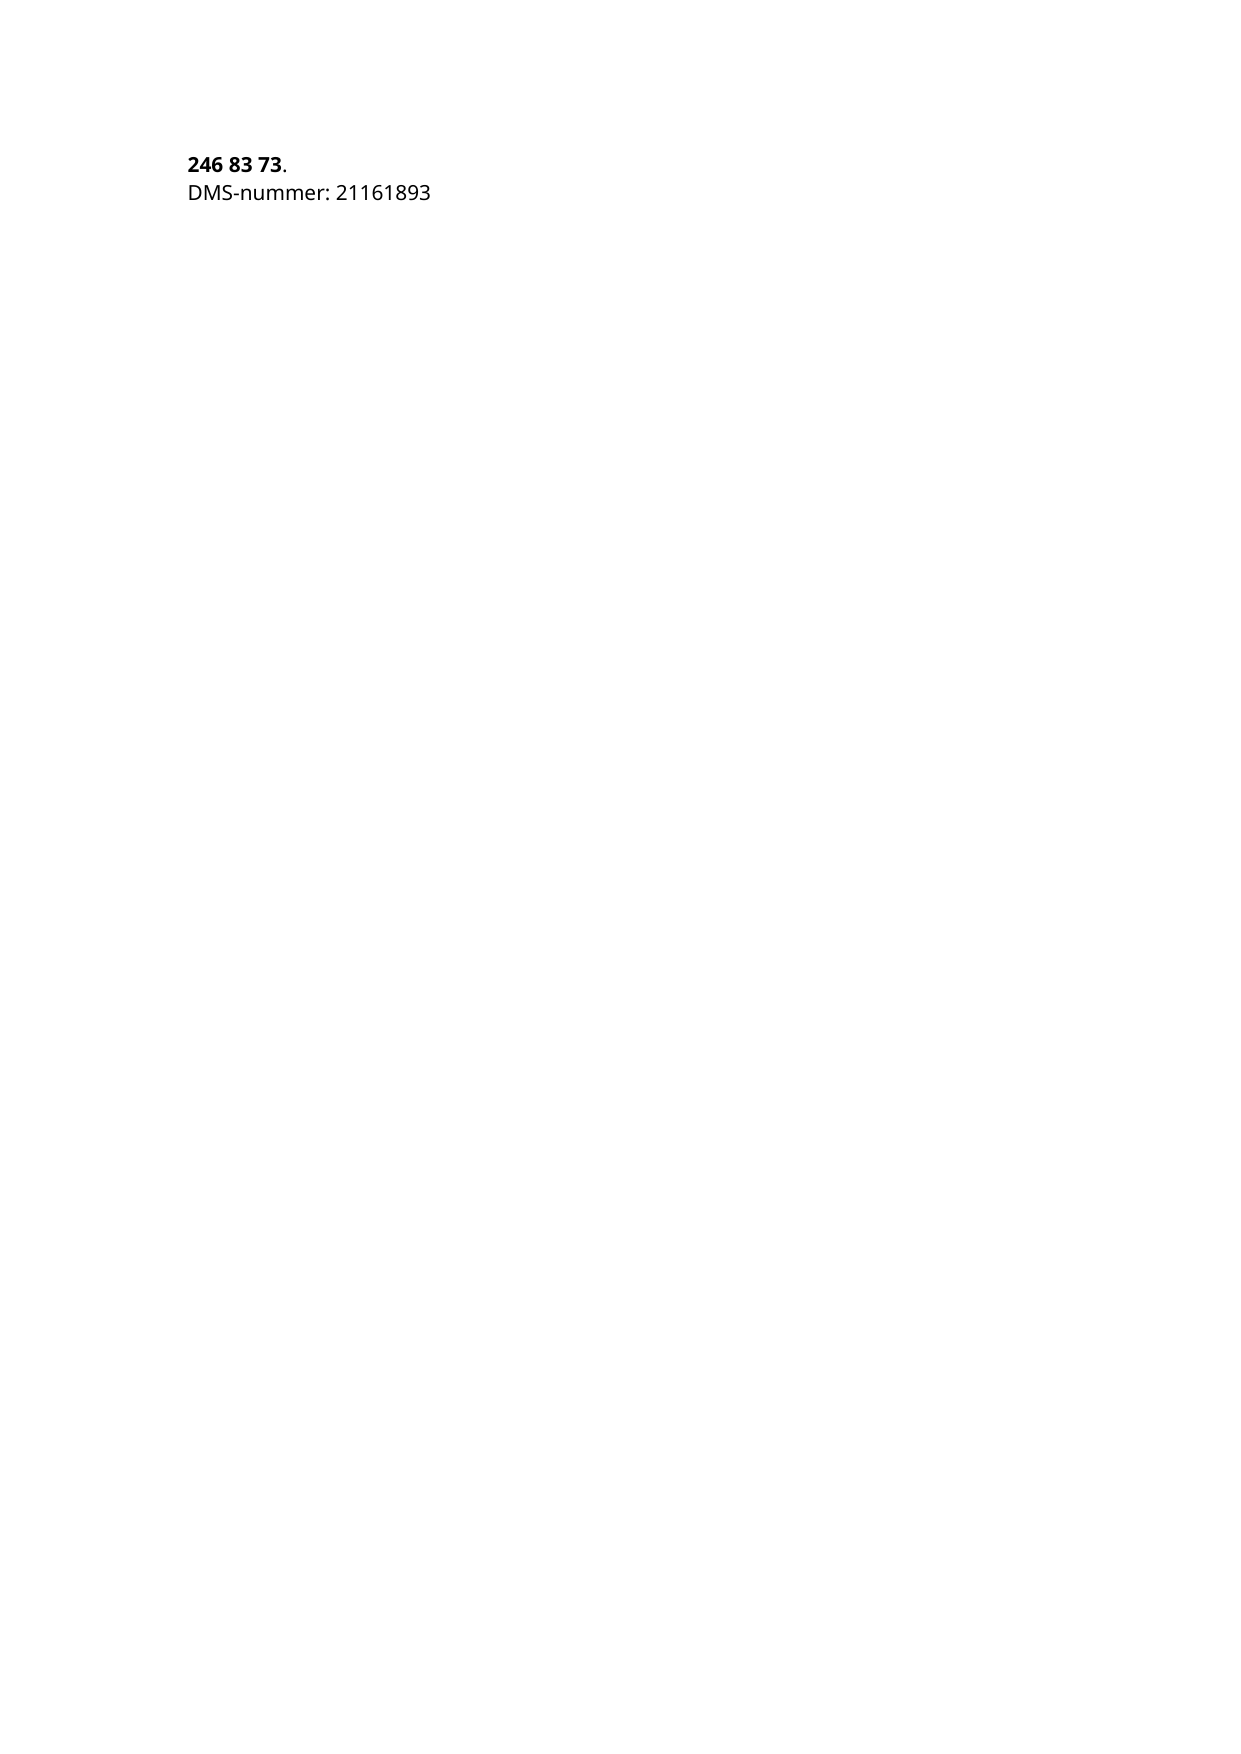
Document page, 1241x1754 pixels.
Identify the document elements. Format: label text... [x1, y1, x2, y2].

text DMS-nummer: 21161893 [187, 178, 1053, 207]
text 246 83 73. [187, 150, 1053, 178]
